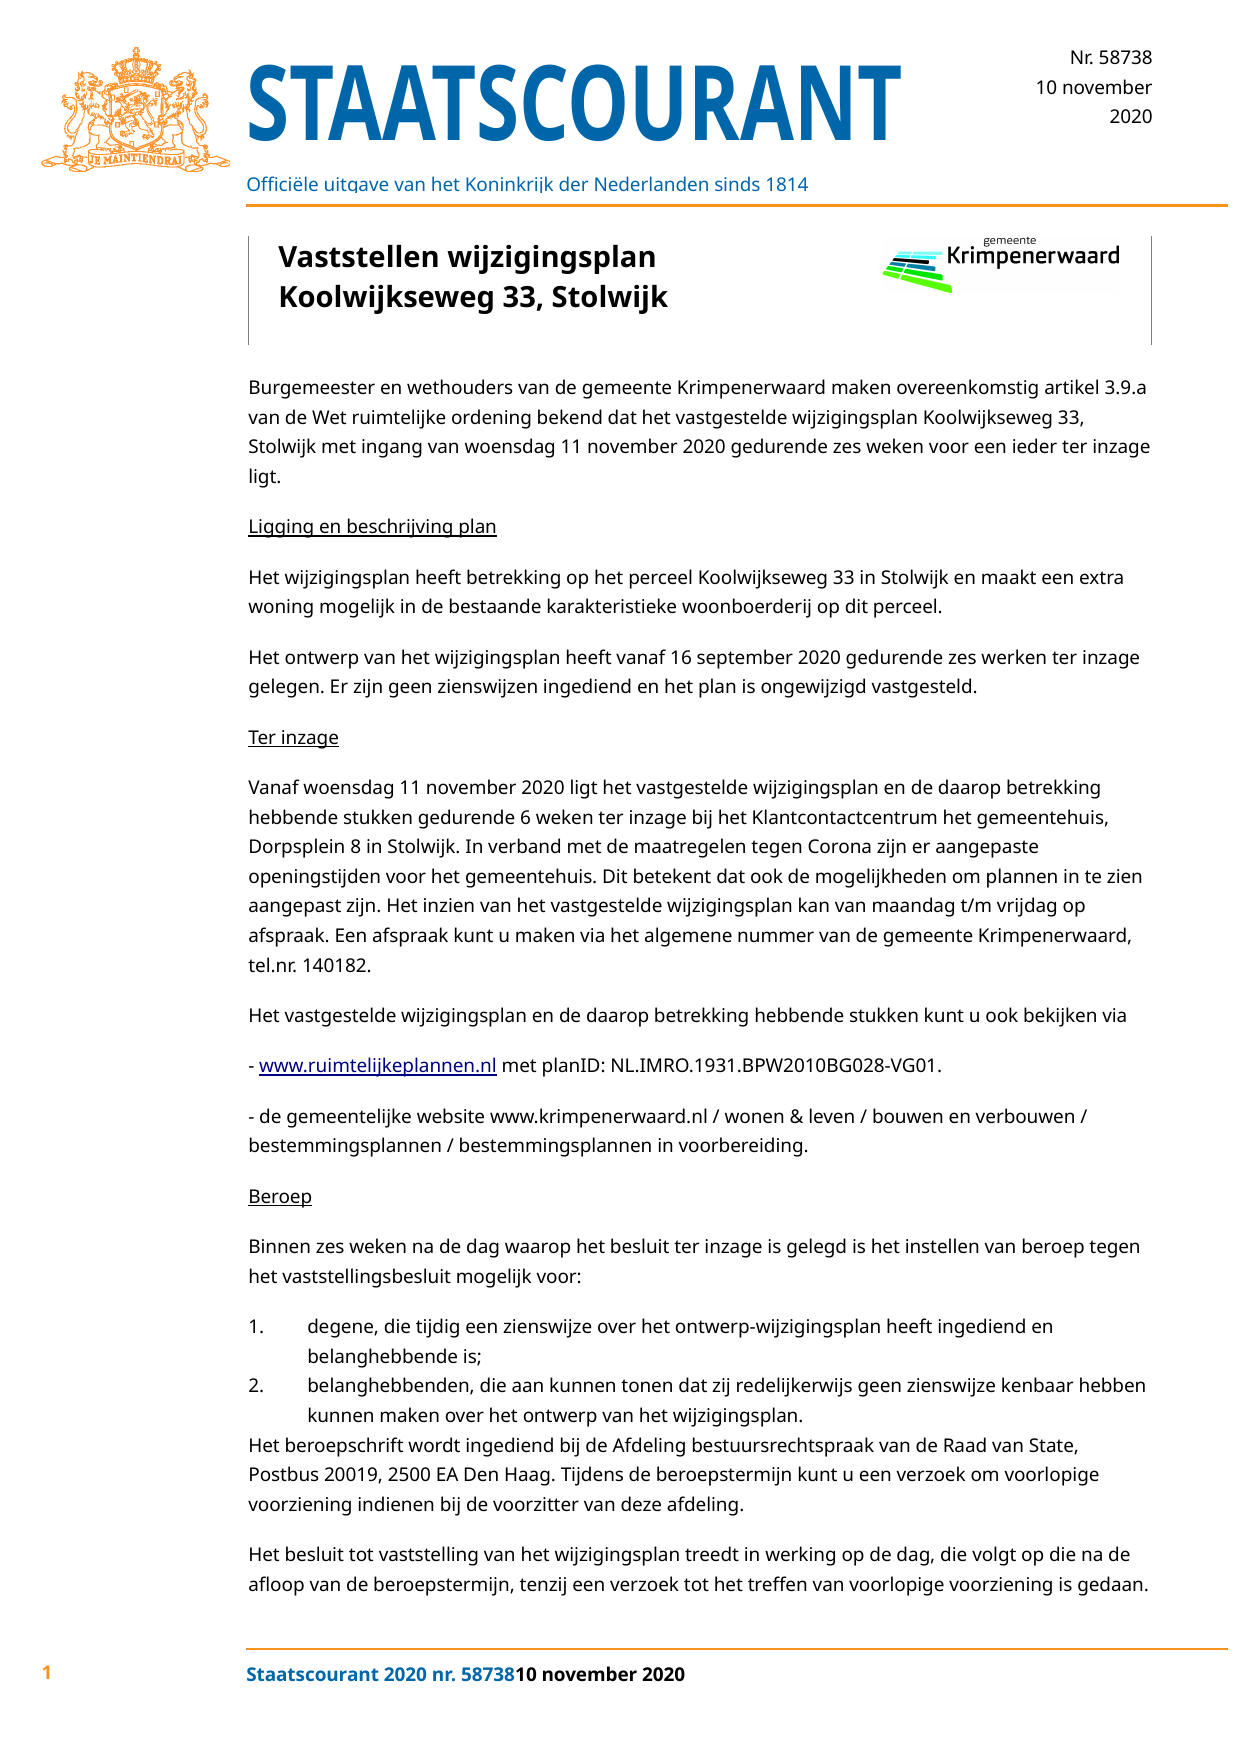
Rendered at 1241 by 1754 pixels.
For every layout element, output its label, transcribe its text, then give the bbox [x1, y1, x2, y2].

list belanghebbenden, die aan kunnen tonen dat zij redelijkerwijs geen zienswijze kenbaar hebben kunnen maken over het ontwerp van het wijzigingsplan. [248, 1373, 1152, 1428]
list degene, die tijdig een zienswijze over het ontwerp-wijzigingsplan heeft ingediend en belanghebbende is; [248, 1313, 1152, 1369]
text Het besluit tot vaststelling van het wijzigingsplan treedt in werking op de dag, die volgt op die na de afloop van de beroepstermijn, tenzij een verzoek tot het treffen van voorlopige voorziening is gedaan. [248, 1541, 1152, 1597]
text Het ontwerp van het wijzigingsplan heeft vanaf 16 september 2020 gedurende zes werken ter inzage gelegen. Er zijn geen zienswijzen ingediend en het plan is ongewijzigd vastgesteld. [248, 644, 1152, 699]
text Ligging en beschrijving plan [248, 513, 1152, 539]
text Ter inzage [248, 724, 1152, 749]
text Beroep [248, 1183, 1152, 1209]
text Vanaf woensdag 11 november 2020 ligt het vastgestelde wijzigingsplan en de daarop betrekking hebbende stukken gedurende 6 weken ter inzage bij het Klantcontactcentrum het gemeentehuis, Dorpsplein 8 in Stolwijk. In verband met de maatregelen tegen Corona zijn er aangepaste openingstijden voor het gemeentehuis. Dit betekent dat ook de mogelijkheden om plannen in te zien aangepast zijn. Het inzien van het vastgestelde wijzigingsplan kan van maandag t/m vrijdag op afspraak. Een afspraak kunt u maken via het algemene nummer van de gemeente Krimpenerwaard, tel.nr. 140182. [248, 774, 1152, 977]
text - de gemeentelijke website www.krimpenerwaard.nl / wonen & leven / bouwen en verbouwen / bestemmingsplannen / bestemmingsplannen in voorbereiding. [248, 1103, 1152, 1158]
table_header Vaststellen wijzigingsplan Koolwijkseweg 33, Stolwijk [249, 236, 850, 345]
picture [882, 236, 1119, 293]
text Het beroepschrift wordt ingediend bij de Afdeling bestuursrechtspraak van de Raad van State, Postbus 20019, 2500 EA Den Haag. Tijdens de beroepstermijn kunt u een verzoek om voorlopige voorziening indienen bij de voorzitter van deze afdeling. [248, 1432, 1152, 1517]
text Binnen zes weken na de dag waarop het besluit ter inzage is gelegd is het instellen van beroep tegen het vaststellingsbesluit mogelijk voor: [248, 1233, 1152, 1289]
text Burgemeester en wethouders van de gemeente Krimpenerwaard maken overeenkomstig artikel 3.9.a van de Wet ruimtelijke ordening bekend dat het vastgestelde wijzigingsplan Koolwijkseweg 33, Stolwijk met ingang van woensdag 11 november 2020 gedurende zes weken voor een ieder ter inzage ligt. [248, 374, 1152, 489]
text Het vastgestelde wijzigingsplan en de daarop betrekking hebbende stukken kunt u ook bekijken via [248, 1002, 1152, 1028]
table_header [850, 236, 1151, 345]
text - www.ruimtelijkeplannen.nl met planID: NL.IMRO.1931.BPW2010BG028-VG01. [248, 1053, 1152, 1078]
text Het wijzigingsplan heeft betrekking op het perceel Koolwijkseweg 33 in Stolwijk en maakt een extra woning mogelijk in de bestaande karakteristieke woonboerderij op dit perceel. [248, 564, 1152, 619]
picture [41, 47, 231, 172]
